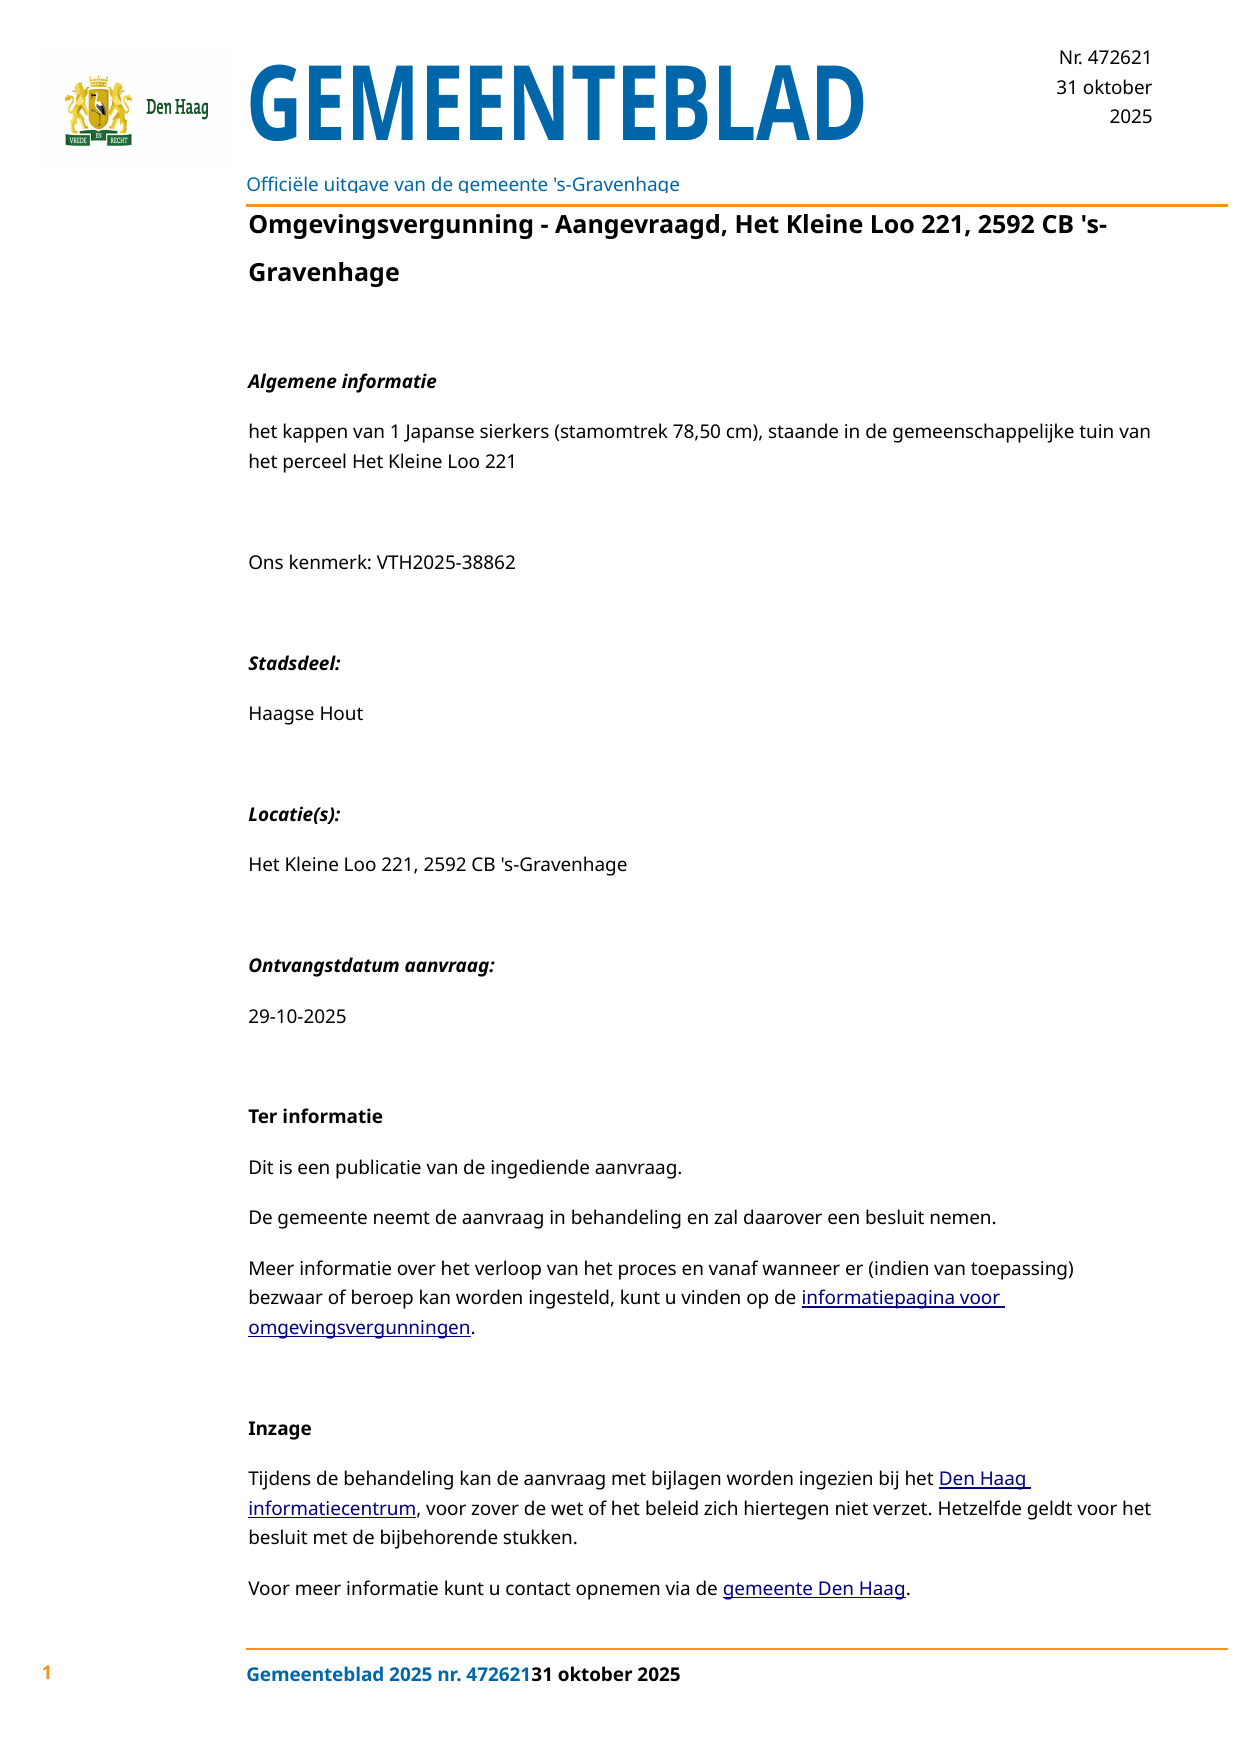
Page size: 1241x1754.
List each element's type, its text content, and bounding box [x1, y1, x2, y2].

text Ter informatie [248, 1104, 1152, 1129]
text Haagse Hout [248, 700, 1152, 726]
text Algemene informatie [248, 368, 1152, 394]
text Locatie(s): [248, 801, 1152, 827]
text Omgevingsvergunning - Aangevraagd, Het Kleine Loo 221, 2592 CB 's-Gravenhage [248, 207, 1152, 288]
text het kappen van 1 Japanse sierkers (stamomtrek 78,50 cm), staande in de gemeenschappelijke tuin van het perceel Het Kleine Loo 221 [248, 419, 1152, 474]
text Inzage [248, 1415, 1152, 1441]
text Meer informatie over het verloop van het proces en vanaf wanneer er (indien van toepassing) bezwaar of beroep kan worden ingesteld, kunt u vinden op de informatiepagina voor omgevingsvergunningen. [248, 1255, 1152, 1340]
text Stadsdeel: [248, 650, 1152, 676]
text Ons kenmerk: VTH2025-38862 [248, 549, 1152, 575]
text Tijdens de behandeling kan de aanvraag met bijlagen worden ingezien bij het Den Haag informatiecentrum, voor zover de wet of het beleid zich hiertegen niet verzet. Hetzelfde geldt voor het besluit met de bijbehorende stukken. [248, 1465, 1152, 1550]
text Voor meer informatie kunt u contact opnemen via de gemeente Den Haag. [248, 1575, 1152, 1601]
text 29-10-2025 [248, 1003, 1152, 1029]
text Ontvangstdatum aanvraag: [248, 952, 1152, 978]
text De gemeente neemt de aanvraag in behandeling en zal daarover een besluit nemen. [248, 1204, 1152, 1230]
picture [41, 47, 231, 172]
text Het Kleine Loo 221, 2592 CB 's-Gravenhage [248, 852, 1152, 877]
text Dit is een publicatie van de ingediende aanvraag. [248, 1154, 1152, 1180]
